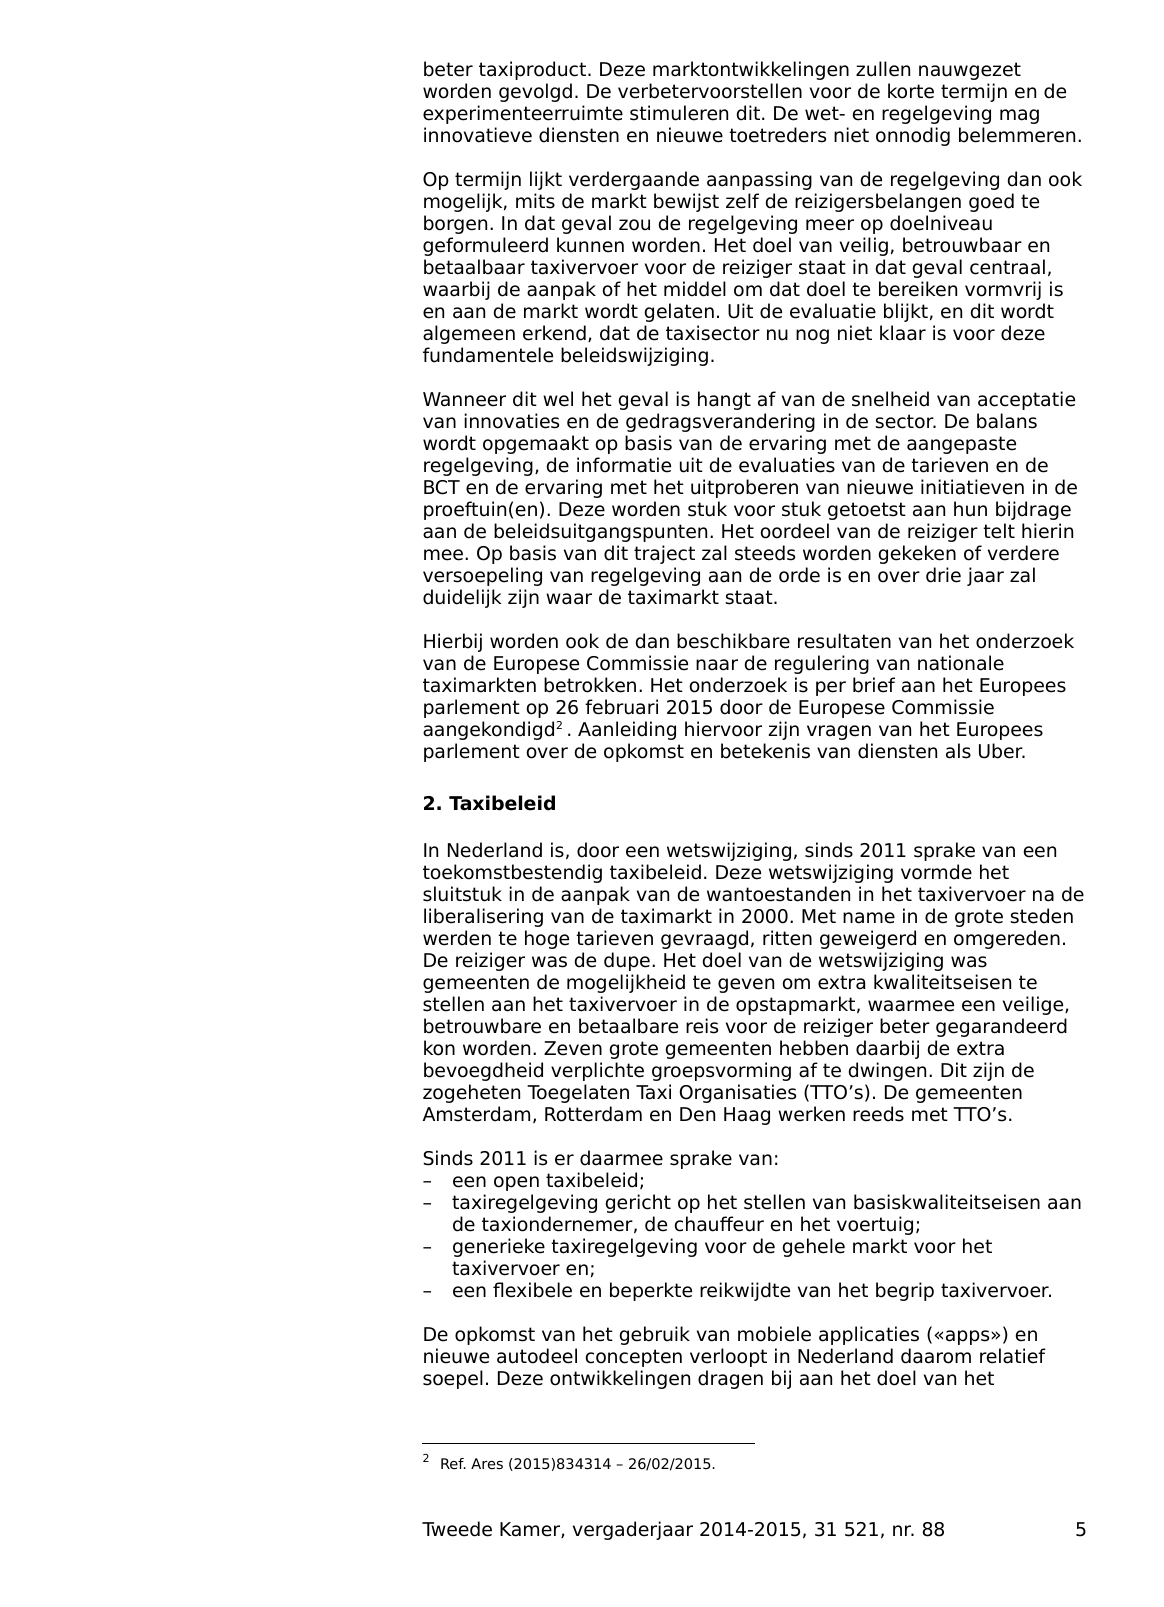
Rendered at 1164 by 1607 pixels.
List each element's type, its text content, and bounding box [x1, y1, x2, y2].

text Ref. Ares (2015)834314 – 26/02/2015. [422, 1452, 1087, 1474]
text Op termijn lijkt verdergaande aanpassing van de regelgeving dan ook mogelijk, mits de markt bewijst zelf de reizigersbelangen goed te borgen. In dat geval zou de regelgeving meer op doelniveau geformuleerd kunnen worden. Het doel van veilig, betrouwbaar en betaalbaar taxivervoer voor de reiziger staat in dat geval centraal, waarbij de aanpak of het middel om dat doel te bereiken vormvrij is en aan de markt wordt gelaten. Uit de evaluatie blijkt, en dit wordt algemeen erkend, dat de taxisector nu nog niet klaar is voor deze fundamentele beleidswijziging. [422, 169, 1087, 367]
text – taxiregelgeving gericht op het stellen van basiskwaliteitseisen aan de taxiondernemer, de chauffeur en het voertuig; [422, 1192, 1087, 1236]
text – generieke taxiregelgeving voor de gehele markt voor het taxivervoer en; [422, 1236, 1087, 1280]
text – een flexibele en beperkte reikwijdte van het begrip taxivervoer. [422, 1280, 1087, 1302]
text De opkomst van het gebruik van mobiele applicaties («apps») en nieuwe autodeel concepten verloopt in Nederland daarom relatief soepel. Deze ontwikkelingen dragen bij aan het doel van het [422, 1324, 1087, 1390]
text In Nederland is, door een wetswijziging, sinds 2011 sprake van een toekomstbestendig taxibeleid. Deze wetswijziging vormde het sluitstuk in de aanpak van de wantoestanden in het taxivervoer na de liberalisering van de taximarkt in 2000. Met name in de grote steden werden te hoge tarieven gevraagd, ritten geweigerd en omgereden. De reiziger was de dupe. Het doel van de wetswijziging was gemeenten de mogelijkheid te geven om extra kwaliteitseisen te stellen aan het taxivervoer in de opstapmarkt, waarmee een veilige, betrouwbare en betaalbare reis voor de reiziger beter gegarandeerd kon worden. Zeven grote gemeenten hebben daarbij de extra bevoegdheid verplichte groepsvorming af te dwingen. Dit zijn de zogeheten Toegelaten Taxi Organisaties (TTO’s). De gemeenten Amsterdam, Rotterdam en Den Haag werken reeds met TTO’s. [422, 840, 1087, 1126]
text beter taxiproduct. Deze marktontwikkelingen zullen nauwgezet worden gevolgd. De verbetervoorstellen voor de korte termijn en de experimenteerruimte stimuleren dit. De wet- en regelgeving mag innovatieve diensten en nieuwe toetreders niet onnodig belemmeren. [422, 59, 1087, 147]
text Wanneer dit wel het geval is hangt af van de snelheid van acceptatie van innovaties en de gedragsverandering in de sector. De balans wordt opgemaakt op basis van de ervaring met de aangepaste regelgeving, de informatie uit de evaluaties van de tarieven en de BCT en de ervaring met het uitproberen van nieuwe initiatieven in de proeftuin(en). Deze worden stuk voor stuk getoetst aan hun bijdrage aan de beleidsuitgangspunten. Het oordeel van de reiziger telt hierin mee. Op basis van dit traject zal steeds worden gekeken of verdere versoepeling van regelgeving aan de orde is en over drie jaar zal duidelijk zijn waar de taximarkt staat. [422, 389, 1087, 609]
text – een open taxibeleid; [422, 1170, 1087, 1192]
subtitle 2. Taxibeleid [422, 793, 1087, 815]
text Hierbij worden ook de dan beschikbare resultaten van het onderzoek van de Europese Commissie naar de regulering van nationale taximarkten betrokken. Het onderzoek is per brief aan het Europees parlement op 26 februari 2015 door de Europese Commissie aangekondigd. Aanleiding hiervoor zijn vragen van het Europees parlement over de opkomst en betekenis van diensten als Uber. [422, 631, 1087, 763]
text Sinds 2011 is er daarmee sprake van: [422, 1148, 1087, 1170]
